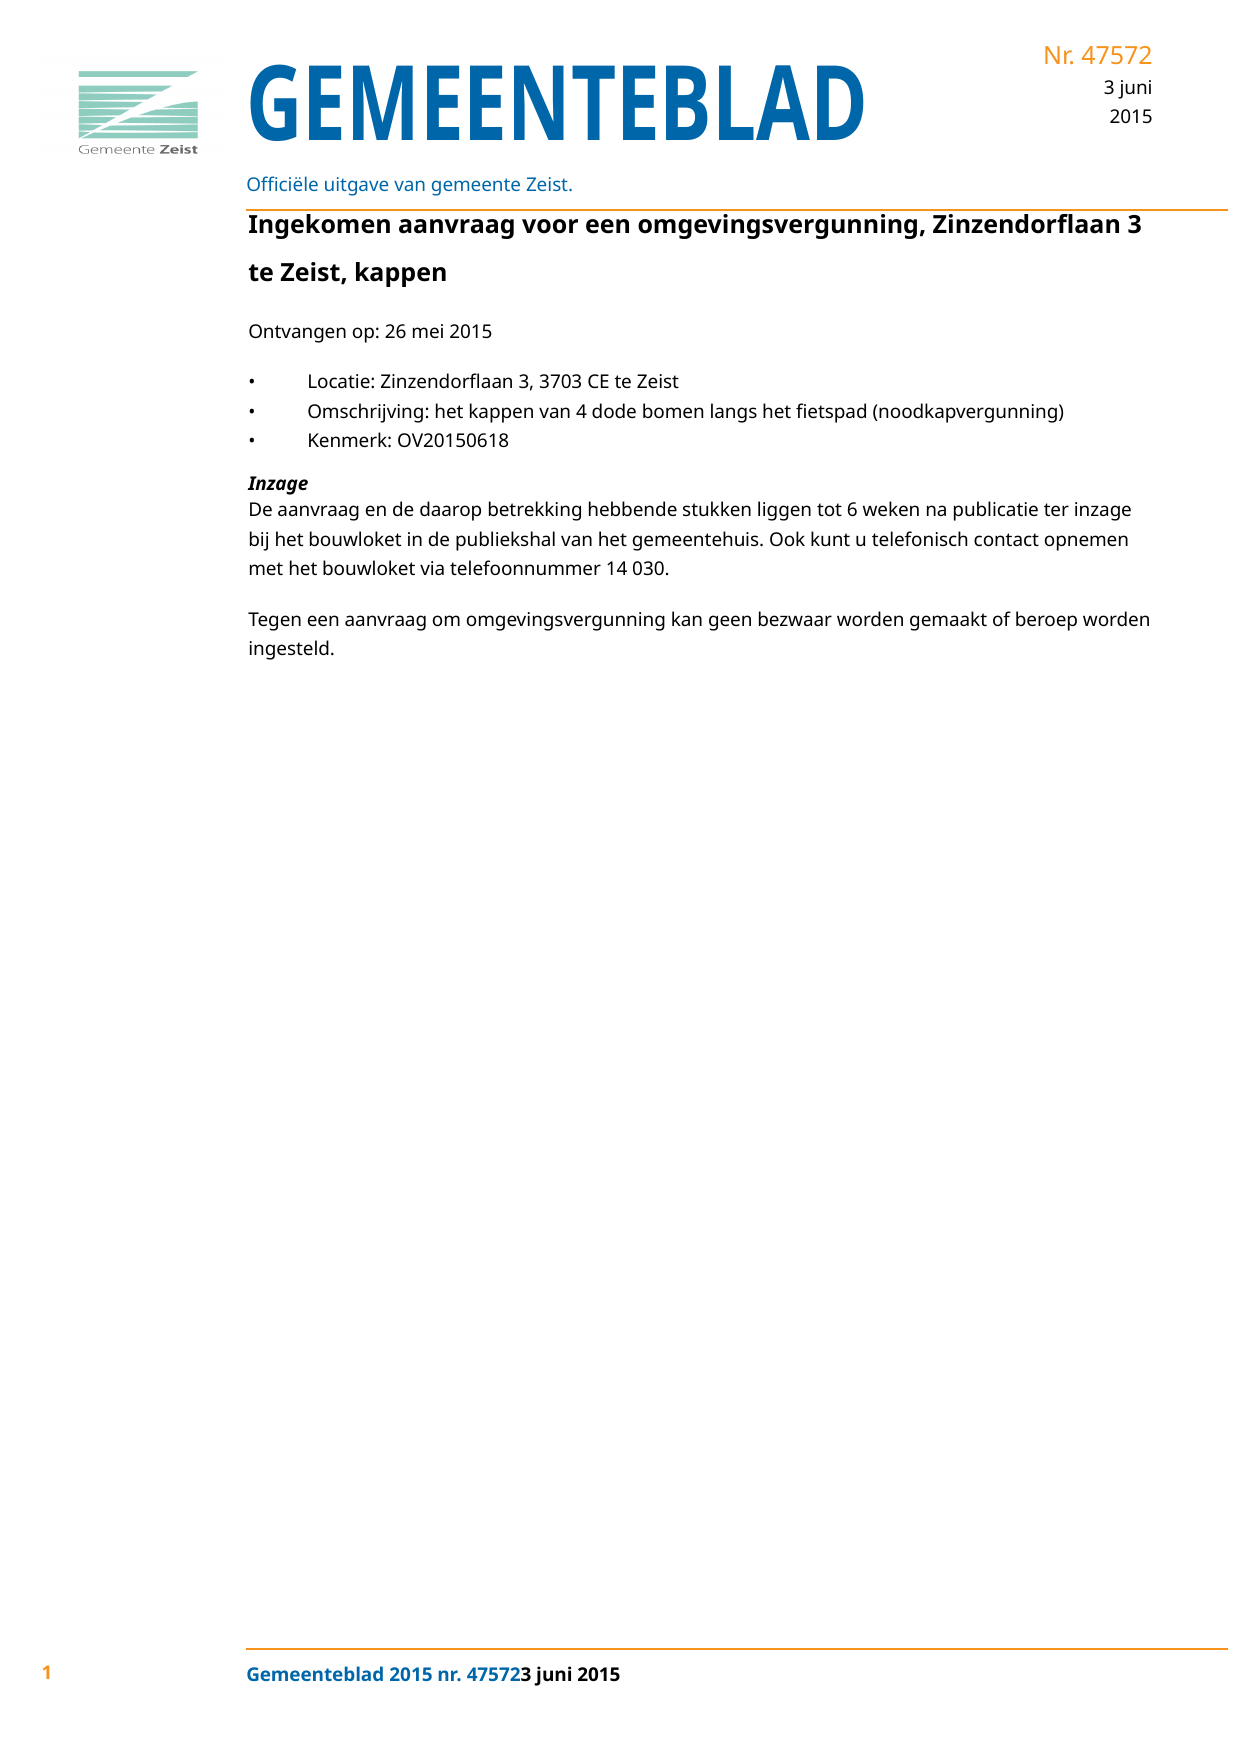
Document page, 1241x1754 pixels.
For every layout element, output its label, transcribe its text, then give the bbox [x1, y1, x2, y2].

text Ingekomen aanvraag voor een omgevingsvergunning, Zinzendorflaan 3 te Zeist, kappen [248, 211, 1152, 288]
list Locatie: Zinzendorflaan 3, 3703 CE te Zeist [248, 368, 1152, 394]
picture [41, 47, 231, 172]
text Tegen een aanvraag om omgevingsvergunning kan geen bezwaar worden gemaakt of beroep worden ingesteld. [248, 606, 1152, 661]
list Omschrijving: het kappen van 4 dode bomen langs het fietspad (noodkapvergunning) [248, 398, 1152, 424]
text Ontvangen op: 26 mei 2015 [248, 318, 1152, 344]
list Kenmerk: OV20150618 [248, 427, 1152, 453]
text De aanvraag en de daarop betrekking hebbende stukken liggen tot 6 weken na publicatie ter inzage bij het bouwloket in de publiekshal van het gemeentehuis. Ook kunt u telefonisch contact opnemen met het bouwloket via telefoonnummer 14 030. [248, 496, 1152, 581]
text Inzage [248, 471, 1152, 496]
